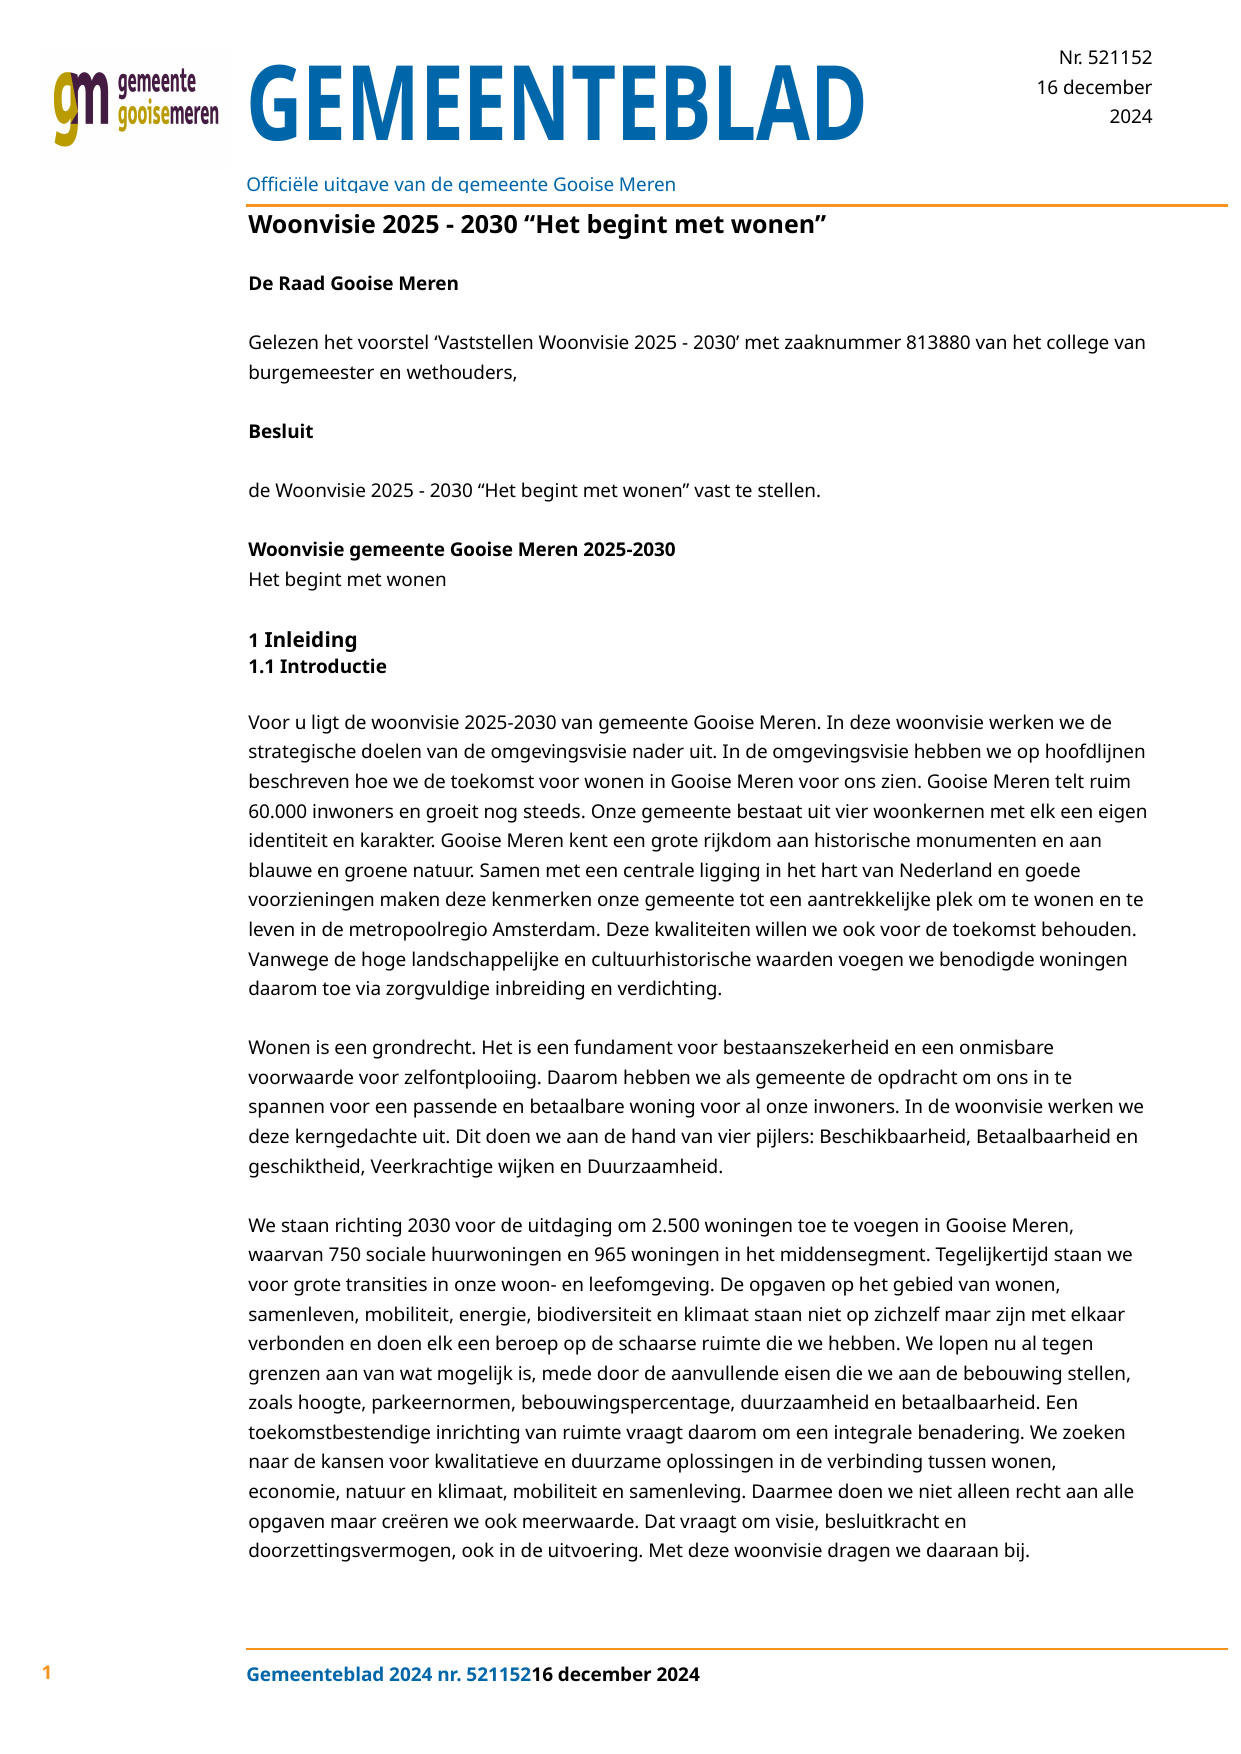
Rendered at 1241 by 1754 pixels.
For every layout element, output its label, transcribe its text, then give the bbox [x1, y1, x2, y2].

text We staan richting 2030 voor de uitdaging om 2.500 woningen toe te voegen in Gooise Meren, waarvan 750 sociale huurwoningen en 965 woningen in het middensegment. Tegelijkertijd staan we voor grote transities in onze woon- en leefomgeving. De opgaven op het gebied van wonen, samenleven, mobiliteit, energie, biodiversiteit en klimaat staan niet op zichzelf maar zijn met elkaar verbonden en doen elk een beroep op de schaarse ruimte die we hebben. We lopen nu al tegen grenzen aan van wat mogelijk is, mede door de aanvullende eisen die we aan de bebouwing stellen, zoals hoogte, parkeernormen, bebouwingspercentage, duurzaamheid en betaalbaarheid. Een toekomstbestendige inrichting van ruimte vraagt daarom om een integrale benadering. We zoeken naar de kansen voor kwalitatieve en duurzame oplossingen in de verbinding tussen wonen, economie, natuur en klimaat, mobiliteit en samenleving. Daarmee doen we niet alleen recht aan alle opgaven maar creëren we ook meerwaarde. Dat vraagt om visie, besluitkracht en doorzettingsvermogen, ook in de uitvoering. Met deze woonvisie dragen we daaraan bij. [248, 1212, 1152, 1563]
text Woonvisie gemeente Gooise Meren 2025-2030 [248, 537, 1152, 562]
text De Raad Gooise Meren [248, 270, 1152, 296]
text Gelezen het voorstel ‘Vaststellen Woonvisie 2025 - 2030’ met zaaknummer 813880 van het college van burgemeester en wethouders, [248, 329, 1152, 385]
text 1 Inleiding [248, 625, 1152, 654]
text de Woonvisie 2025 - 2030 “Het begint met wonen” vast te stellen. [248, 477, 1152, 503]
text Voor u ligt de woonvisie 2025-2030 van gemeente Gooise Meren. In deze woonvisie werken we de strategische doelen van de omgevingsvisie nader uit. In de omgevingsvisie hebben we op hoofdlijnen beschreven hoe we de toekomst voor wonen in Gooise Meren voor ons zien. Gooise Meren telt ruim 60.000 inwoners en groeit nog steeds. Onze gemeente bestaat uit vier woonkernen met elk een eigen identiteit en karakter. Gooise Meren kent een grote rijkdom aan historische monumenten en aan blauwe en groene natuur. Samen met een centrale ligging in het hart van Nederland en goede voorzieningen maken deze kenmerken onze gemeente tot een aantrekkelijke plek om te wonen en te leven in de metropoolregio Amsterdam. Deze kwaliteiten willen we ook voor de toekomst behouden. Vanwege de hoge landschappelijke en cultuurhistorische waarden voegen we benodigde woningen daarom toe via zorgvuldige inbreiding en verdichting. [248, 709, 1152, 1001]
picture [41, 47, 231, 172]
text Het begint met wonen [248, 566, 1152, 592]
text Besluit [248, 418, 1152, 444]
text Woonvisie 2025 - 2030 “Het begint met wonen” [248, 207, 1152, 241]
text Wonen is een grondrecht. Het is een fundament voor bestaanszekerheid en een onmisbare voorwaarde voor zelfontplooiing. Daarom hebben we als gemeente de opdracht om ons in te spannen voor een passende en betaalbare woning voor al onze inwoners. In de woonvisie werken we deze kerngedachte uit. Dit doen we aan de hand van vier pijlers: Beschikbaarheid, Betaalbaarheid en geschiktheid, Veerkrachtige wijken en Duurzaamheid. [248, 1034, 1152, 1178]
text 1.1 Introductie [248, 654, 1152, 679]
